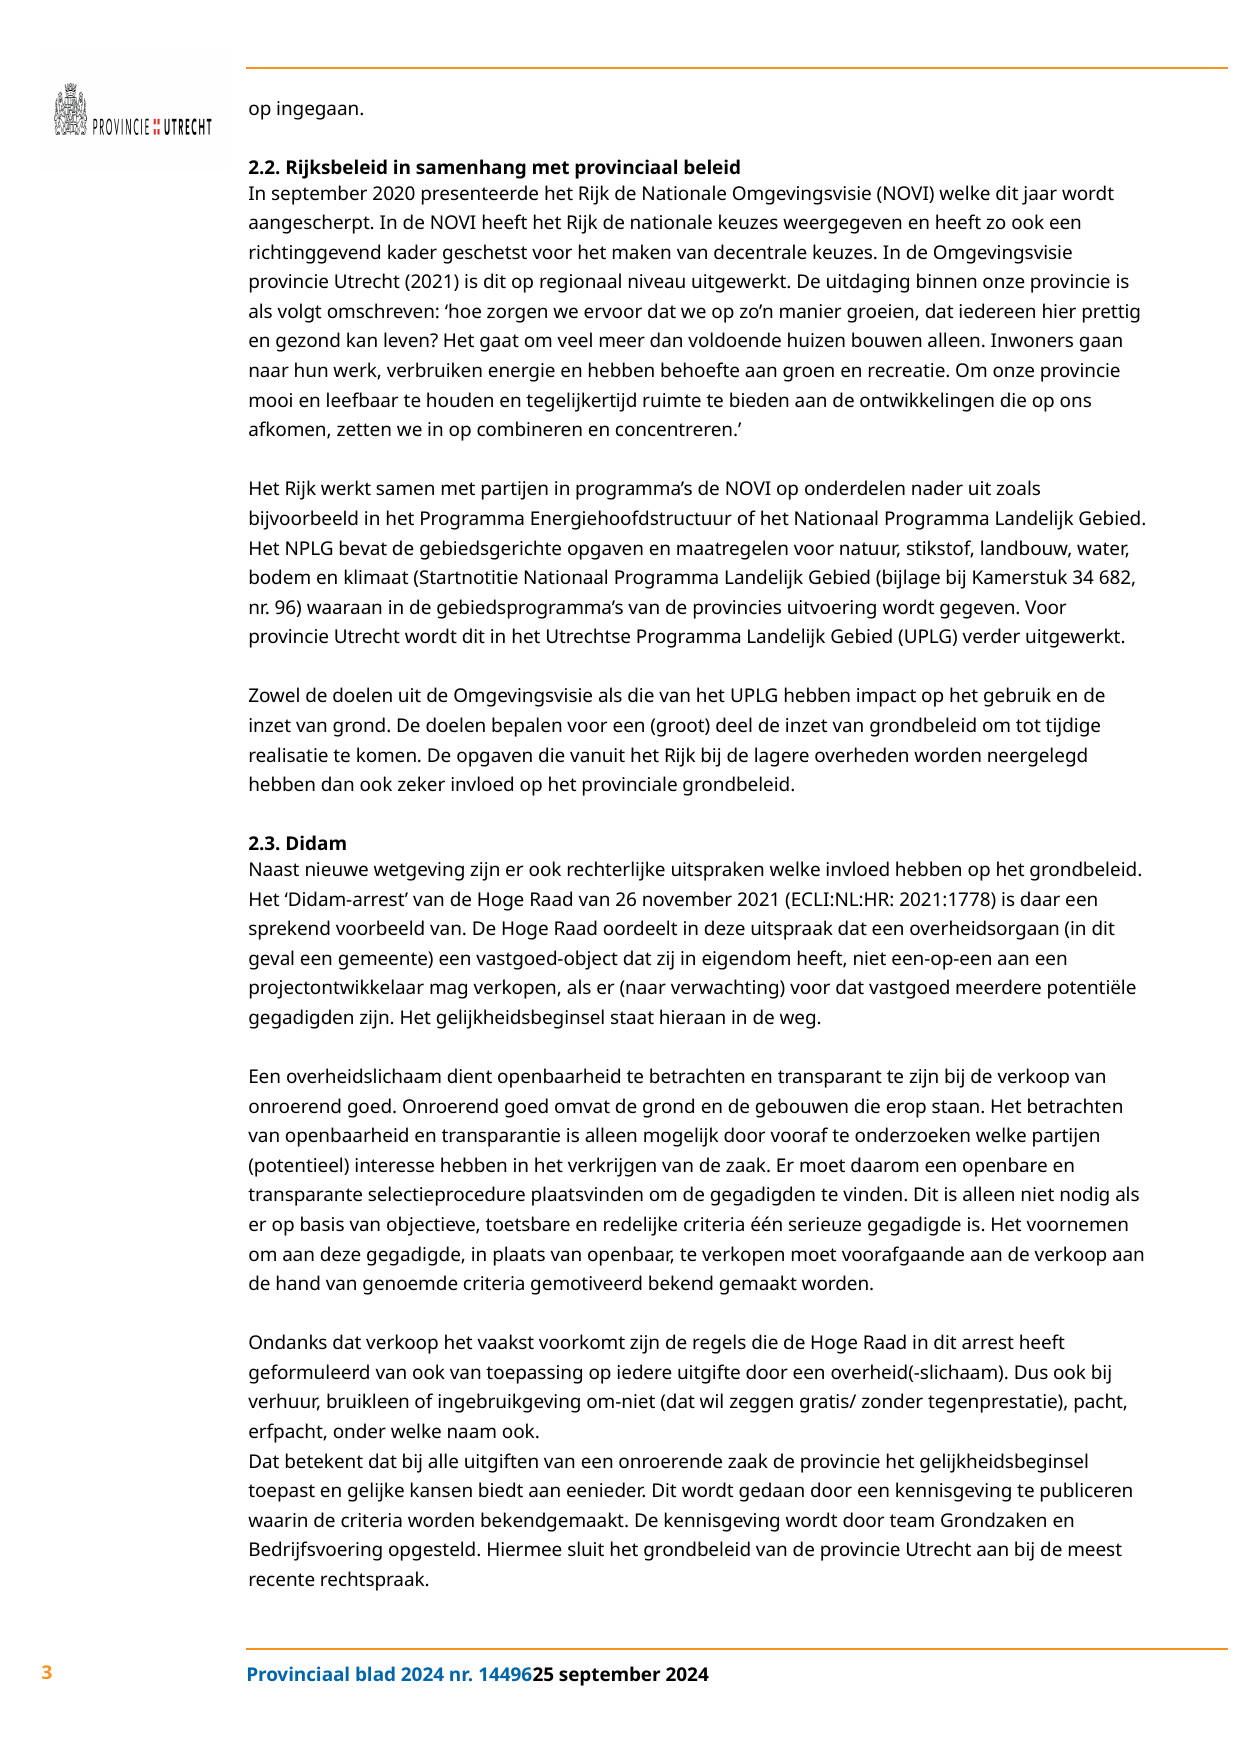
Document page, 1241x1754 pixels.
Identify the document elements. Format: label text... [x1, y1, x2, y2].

text Zowel de doelen uit de Omgevingsvisie als die van het UPLG hebben impact op het gebruik en de inzet van grond. De doelen bepalen voor een (groot) deel de inzet van grondbeleid om tot tijdige realisatie te komen. De opgaven die vanuit het Rijk bij de lagere overheden worden neergelegd hebben dan ook zeker invloed op het provinciale grondbeleid. [248, 683, 1152, 797]
text Een overheidslichaam dient openbaarheid te betrachten en transparant te zijn bij de verkoop van onroerend goed. Onroerend goed omvat de grond en de gebouwen die erop staan. Het betrachten van openbaarheid en transparantie is alleen mogelijk door vooraf te onderzoeken welke partijen (potentieel) interesse hebben in het verkrijgen van de zaak. Er moet daarom een openbare en transparante selectieprocedure plaatsvinden om de gegadigden te vinden. Dit is alleen niet nodig als er op basis van objectieve, toetsbare en redelijke criteria één serieuze gegadigde is. Het voornemen om aan deze gegadigde, in plaats van openbaar, te verkopen moet voorafgaande aan de verkoop aan de hand van genoemde criteria gemotiveerd bekend gemaakt worden. [248, 1063, 1152, 1296]
text Het Rijk werkt samen met partijen in programma’s de NOVI op onderdelen nader uit zoals bijvoorbeeld in het Programma Energiehoofdstructuur of het Nationaal Programma Landelijk Gebied. Het NPLG bevat de gebiedsgerichte opgaven en maatregelen voor natuur, stikstof, landbouw, water, bodem en klimaat (Startnotitie Nationaal Programma Landelijk Gebied (bijlage bij Kamerstuk 34 682, nr. 96) waaraan in de gebiedsprogramma’s van de provincies uitvoering wordt gegeven. Voor provincie Utrecht wordt dit in het Utrechtse Programma Landelijk Gebied (UPLG) verder uitgewerkt. [248, 476, 1152, 649]
text 2.3. Didam [248, 831, 1152, 856]
text op ingegaan. [248, 95, 1152, 121]
text Dat betekent dat bij alle uitgiften van een onroerende zaak de provincie het gelijkheidsbeginsel toepast en gelijke kansen biedt aan eenieder. Dit wordt gedaan door een kennisgeving te publiceren waarin de criteria worden bekendgemaakt. De kennisgeving wordt door team Grondzaken en Bedrijfsvoering opgesteld. Hiermee sluit het grondbeleid van de provincie Utrecht aan bij de meest recente rechtspraak. [248, 1448, 1152, 1592]
text Ondanks dat verkoop het vaakst voorkomt zijn de regels die de Hoge Raad in dit arrest heeft geformuleerd van ook van toepassing op iedere uitgifte door een overheid(-slichaam). Dus ook bij verhuur, bruikleen of ingebruikgeving om-niet (dat wil zeggen gratis/ zonder tegenprestatie), pacht, erfpacht, onder welke naam ook. [248, 1329, 1152, 1444]
text In september 2020 presenteerde het Rijk de Nationale Omgevingsvisie (NOVI) welke dit jaar wordt aangescherpt. In de NOVI heeft het Rijk de nationale keuzes weergegeven en heeft zo ook een richtinggevend kader geschetst voor het maken van decentrale keuzes. In de Omgevingsvisie provincie Utrecht (2021) is dit op regionaal niveau uitgewerkt. De uitdaging binnen onze provincie is als volgt omschreven: ‘hoe zorgen we ervoor dat we op zo’n manier groeien, dat iedereen hier prettig en gezond kan leven? Het gaat om veel meer dan voldoende huizen bouwen alleen. Inwoners gaan naar hun werk, verbruiken energie en hebben behoefte aan groen en recreatie. Om onze provincie mooi en leefbaar te houden en tegelijkertijd ruimte te bieden aan de ontwikkelingen die op ons afkomen, zetten we in op combineren en concentreren.’ [248, 180, 1152, 442]
text Naast nieuwe wetgeving zijn er ook rechterlijke uitspraken welke invloed hebben op het grondbeleid. Het ‘Didam-arrest’ van de Hoge Raad van 26 november 2021 (ECLI:NL:HR: 2021:1778) is daar een sprekend voorbeeld van. De Hoge Raad oordeelt in deze uitspraak dat een overheidsorgaan (in dit geval een gemeente) een vastgoed-object dat zij in eigendom heeft, niet een-op-een aan een projectontwikkelaar mag verkopen, als er (naar verwachting) voor dat vastgoed meerdere potentiële gegadigden zijn. Het gelijkheidsbeginsel staat hieraan in de weg. [248, 856, 1152, 1030]
picture [41, 47, 231, 172]
text 2.2. Rijksbeleid in samenhang met provinciaal beleid [248, 154, 1152, 180]
